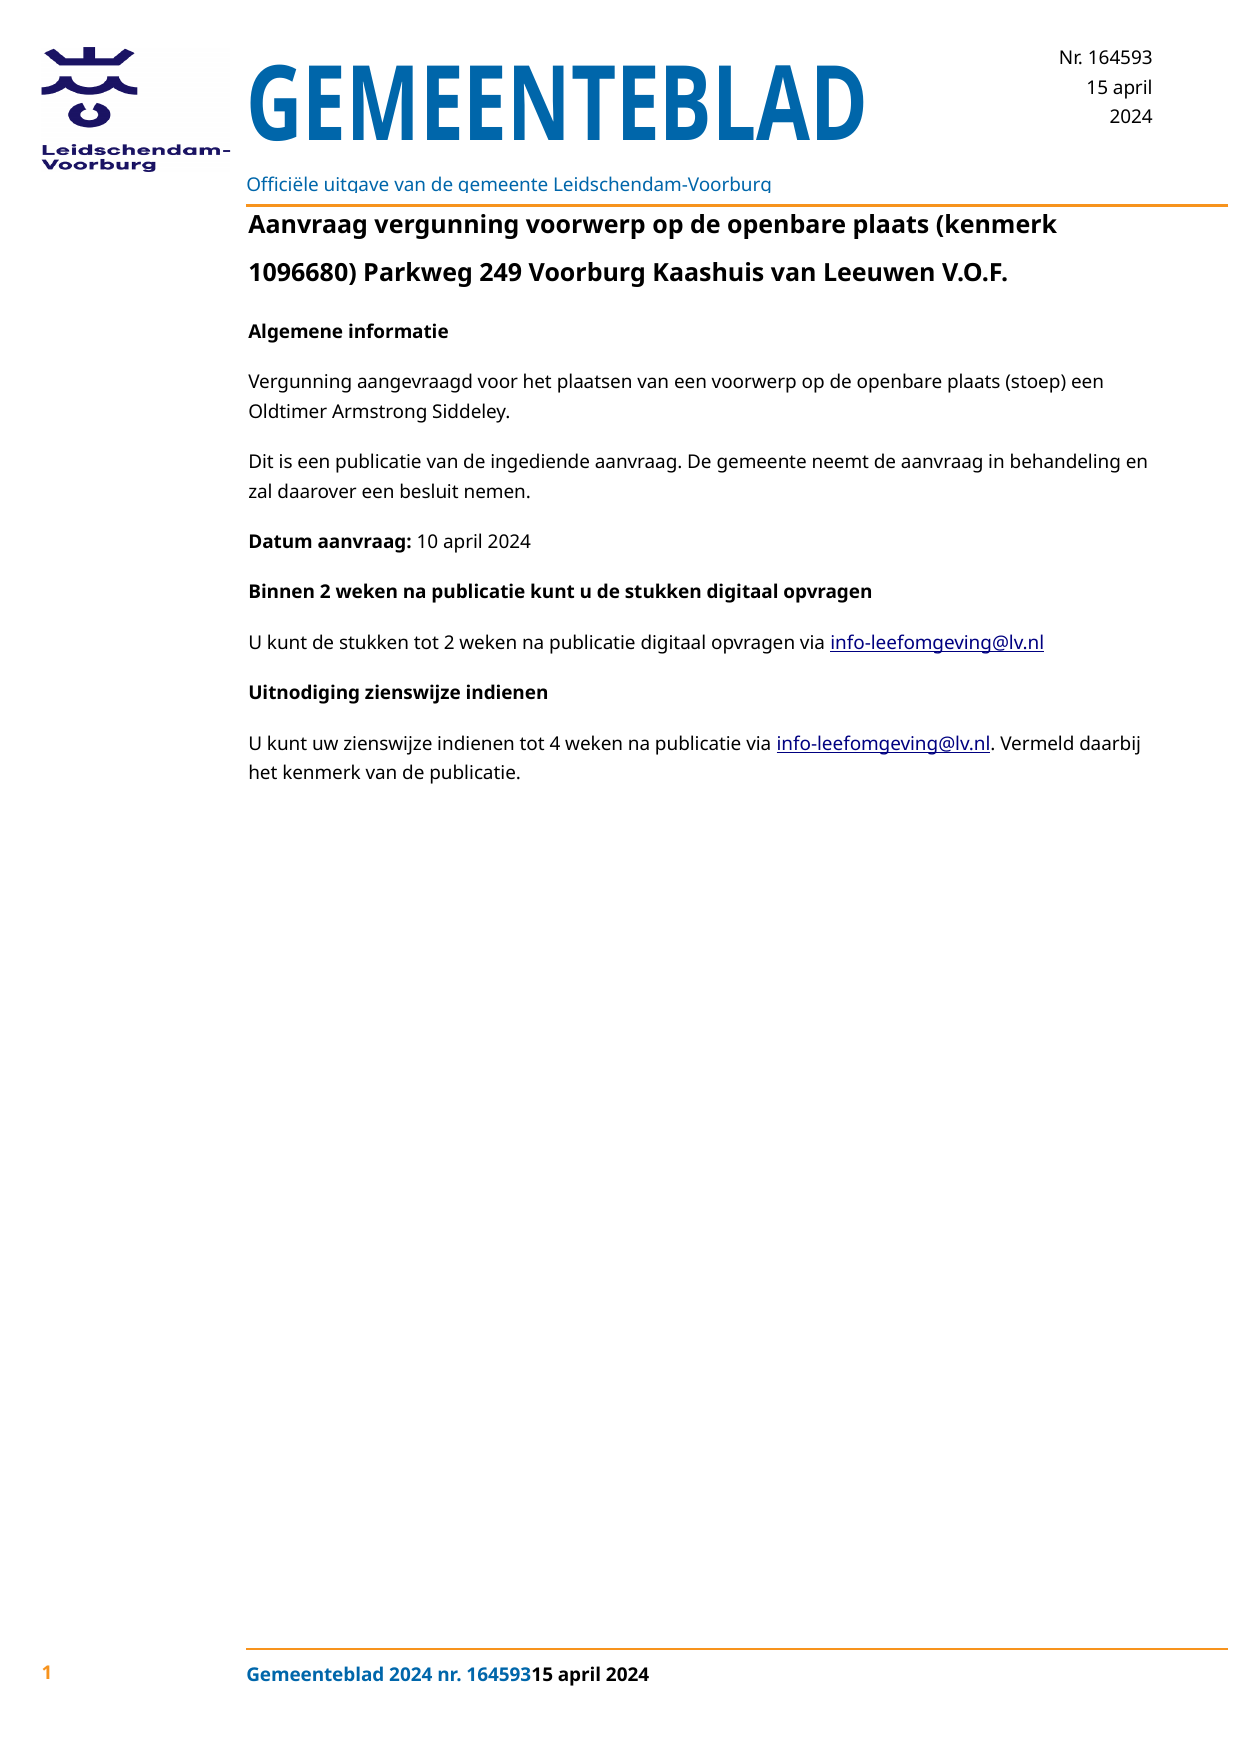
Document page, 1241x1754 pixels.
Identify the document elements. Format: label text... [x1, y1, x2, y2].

text Binnen 2 weken na publicatie kunt u de stukken digitaal opvragen [248, 579, 1152, 604]
text Uitnodiging zienswijze indienen [248, 679, 1152, 705]
text Datum aanvraag: 10 april 2024 [248, 528, 1152, 554]
text Aanvraag vergunning voorwerp op de openbare plaats (kenmerk 1096680) Parkweg 249 Voorburg Kaashuis van Leeuwen V.O.F. [248, 207, 1152, 288]
text Vergunning aangevraagd voor het plaatsen van een voorwerp op de openbare plaats (stoep) een Oldtimer Armstrong Siddeley. [248, 368, 1152, 424]
text U kunt de stukken tot 2 weken na publicatie digitaal opvragen via info-leefomgeving@lv.nl [248, 629, 1152, 655]
text U kunt uw zienswijze indienen tot 4 weken na publicatie via info-leefomgeving@lv.nl. Vermeld daarbij het kenmerk van de publicatie. [248, 730, 1152, 785]
picture [41, 47, 231, 172]
text Algemene informatie [248, 318, 1152, 344]
text Dit is een publicatie van de ingediende aanvraag. De gemeente neemt de aanvraag in behandeling en zal daarover een besluit nemen. [248, 448, 1152, 504]
